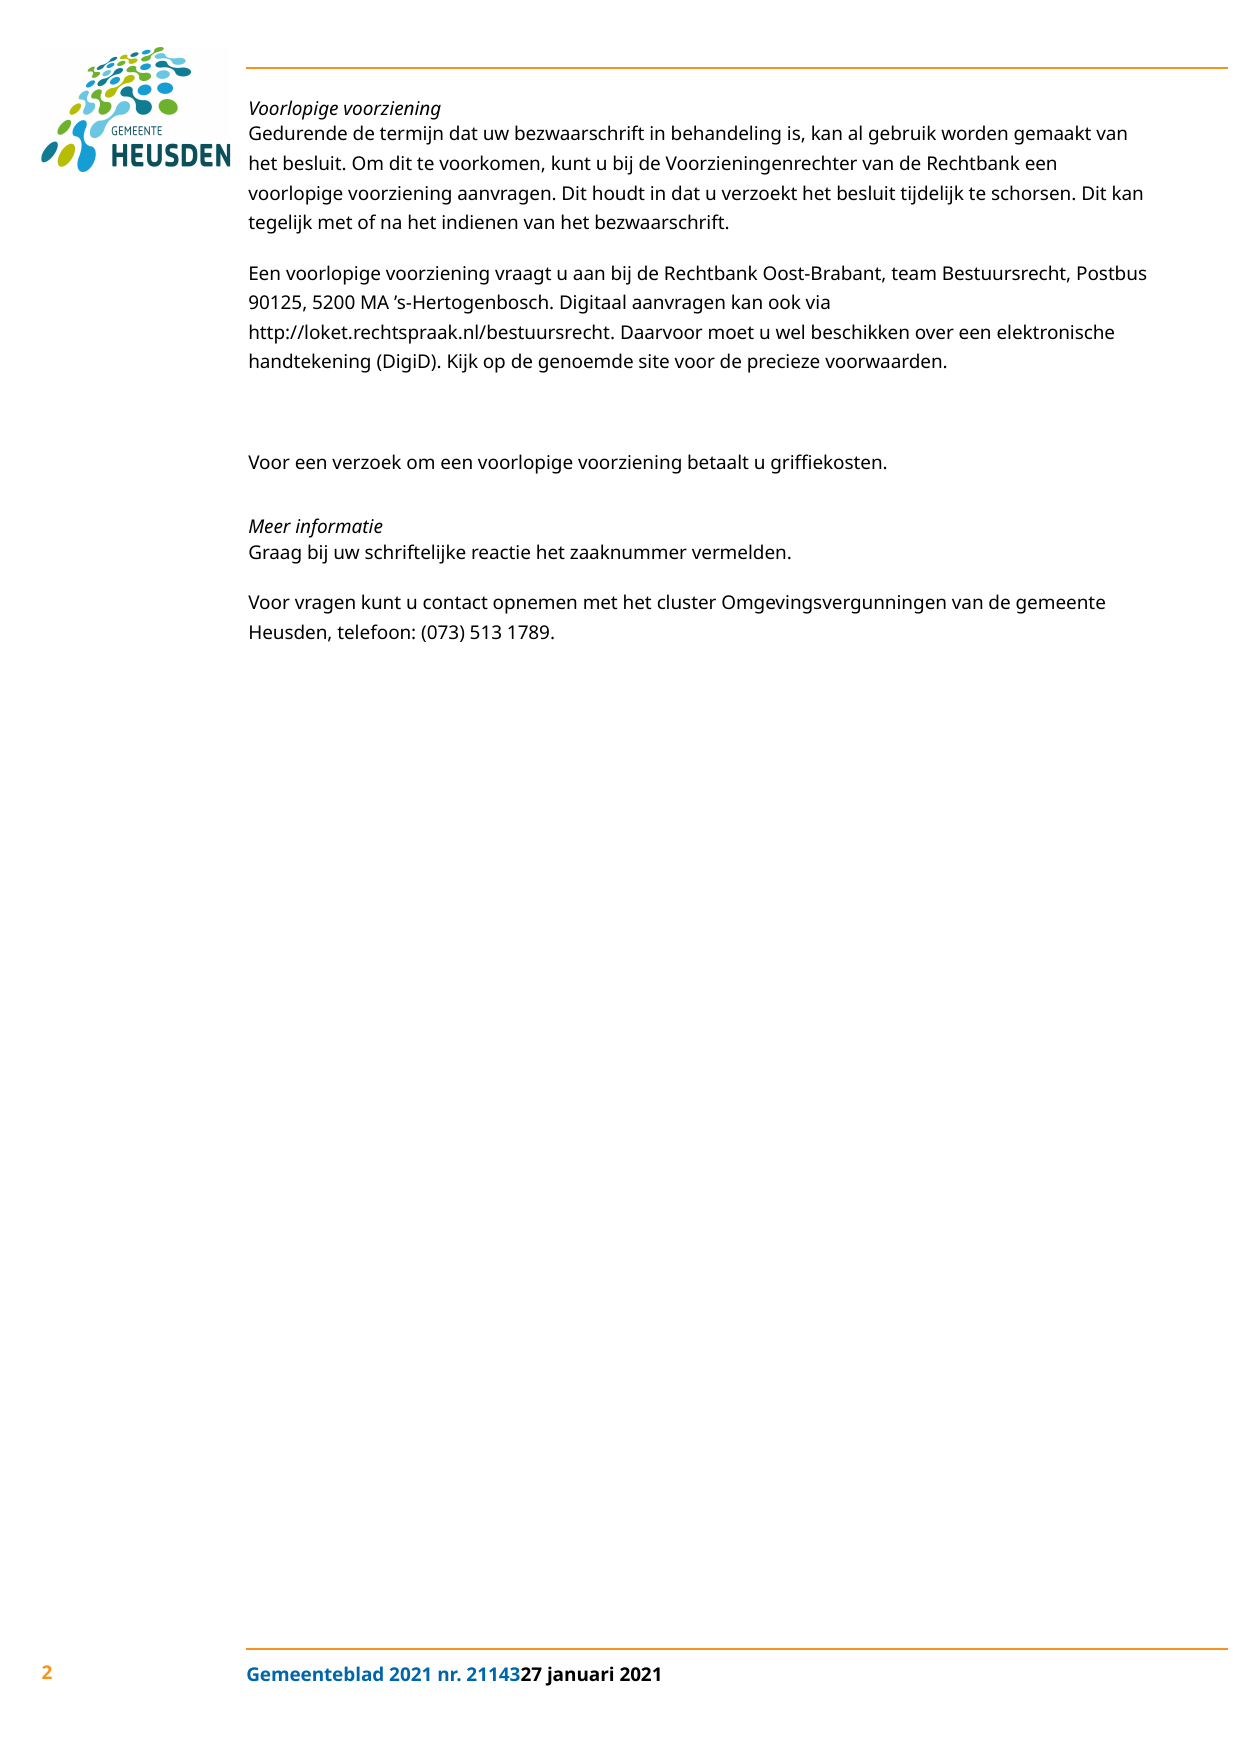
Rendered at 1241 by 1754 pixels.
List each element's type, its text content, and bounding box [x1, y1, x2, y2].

text Een voorlopige voorziening vraagt u aan bij de Rechtbank Oost-Brabant, team Bestuursrecht, Postbus 90125, 5200 MA ’s-Hertogenbosch. Digitaal aanvragen kan ook via http://loket.rechtspraak.nl/bestuursrecht. Daarvoor moet u wel beschikken over een elektronische handtekening (DigiD). Kijk op de genoemde site voor de precieze voorwaarden. [248, 260, 1152, 374]
text Voorlopige voorziening [248, 95, 1152, 121]
text Voor vragen kunt u contact opnemen met het cluster Omgevingsvergunningen van de gemeente Heusden, telefoon: (073) 513 1789. [248, 589, 1152, 645]
text Voor een verzoek om een voorlopige voorziening betaalt u griffiekosten. [248, 449, 1152, 475]
text Gedurende de termijn dat uw bezwaarschrift in behandeling is, kan al gebruik worden gemaakt van het besluit. Om dit te voorkomen, kunt u bij de Voorzieningenrechter van de Rechtbank een voorlopige voorziening aanvragen. Dit houdt in dat u verzoekt het besluit tijdelijk te schorsen. Dit kan tegelijk met of na het indienen van het bezwaarschrift. [248, 121, 1152, 235]
picture [41, 47, 231, 172]
text Meer informatie [248, 513, 1152, 539]
text Graag bij uw schriftelijke reactie het zaaknummer vermelden. [248, 539, 1152, 565]
